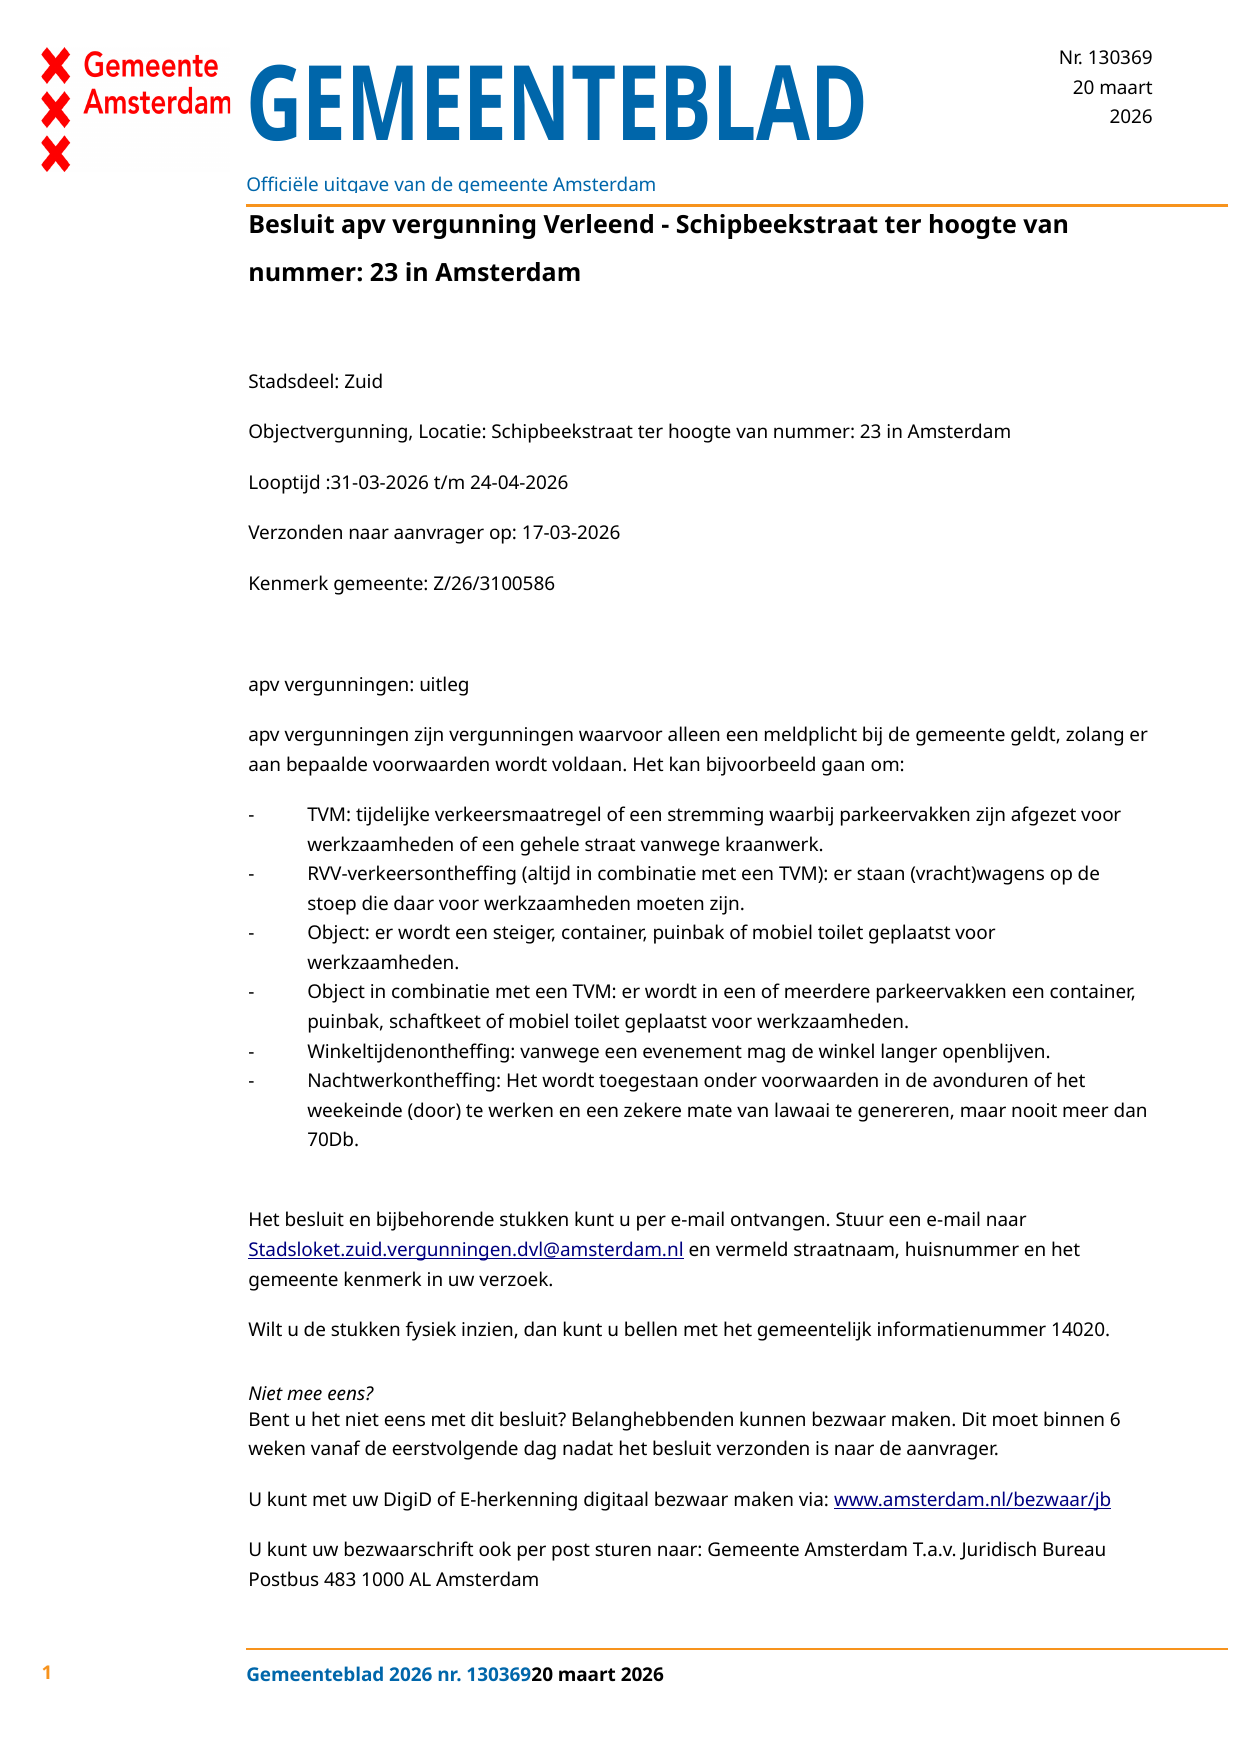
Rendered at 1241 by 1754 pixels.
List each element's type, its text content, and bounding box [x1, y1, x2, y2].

list Winkeltijdenontheffing: vanwege een evenement mag de winkel langer openblijven. [248, 1038, 1152, 1064]
text Het besluit en bijbehorende stukken kunt u per e-mail ontvangen. Stuur een e-mail naar Stadsloket.zuid.vergunningen.dvl@amsterdam.nl en vermeld straatnaam, huisnummer en het gemeente kenmerk in uw verzoek. [248, 1207, 1152, 1292]
picture [41, 47, 231, 172]
text U kunt met uw DigiD of E-herkenning digitaal bezwaar maken via: www.amsterdam.nl/bezwaar/jb [248, 1486, 1152, 1512]
text U kunt uw bezwaarschrift ook per post sturen naar: Gemeente Amsterdam T.a.v. Juridisch Bureau Postbus 483 1000 AL Amsterdam [248, 1536, 1152, 1592]
text Objectvergunning, Locatie: Schipbeekstraat ter hoogte van nummer: 23 in Amsterdam [248, 419, 1152, 444]
text Niet mee eens? [248, 1380, 1152, 1406]
text Stadsdeel: Zuid [248, 368, 1152, 394]
list RVV-verkeersontheffing (altijd in combinatie met een TVM): er staan (vracht)wagens op de stoep die daar voor werkzaamheden moeten zijn. [248, 860, 1152, 916]
text Wilt u de stukken fysiek inzien, dan kunt u bellen met het gemeentelijk informatienummer 14020. [248, 1316, 1152, 1342]
text Kenmerk gemeente: Z/26/3100586 [248, 570, 1152, 596]
text apv vergunningen zijn vergunningen waarvoor alleen een meldplicht bij de gemeente geldt, zolang er aan bepaalde voorwaarden wordt voldaan. Het kan bijvoorbeeld gaan om: [248, 721, 1152, 777]
list TVM: tijdelijke verkeersmaatregel of een stremming waarbij parkeervakken zijn afgezet voor werkzaamheden of een gehele straat vanwege kraanwerk. [248, 801, 1152, 857]
list Object: er wordt een steiger, container, puinbak of mobiel toilet geplaatst voor werkzaamheden. [248, 919, 1152, 975]
list Object in combinatie met een TVM: er wordt in een of meerdere parkeervakken een container, puinbak, schaftkeet of mobiel toilet geplaatst voor werkzaamheden. [248, 979, 1152, 1034]
text Besluit apv vergunning Verleend - Schipbeekstraat ter hoogte van nummer: 23 in Amsterdam [248, 207, 1152, 288]
list Nachtwerkontheffing: Het wordt toegestaan onder voorwaarden in de avonduren of het weekeinde (door) te werken en een zekere mate van lawaai te genereren, maar nooit meer dan 70Db. [248, 1067, 1152, 1152]
text Verzonden naar aanvrager op: 17-03-2026 [248, 519, 1152, 545]
text apv vergunningen: uitleg [248, 671, 1152, 697]
text Bent u het niet eens met dit besluit? Belanghebbenden kunnen bezwaar maken. Dit moet binnen 6 weken vanaf de eerstvolgende dag nadat het besluit verzonden is naar de aanvrager. [248, 1406, 1152, 1461]
text Looptijd :31-03-2026 t/m 24-04-2026 [248, 469, 1152, 495]
